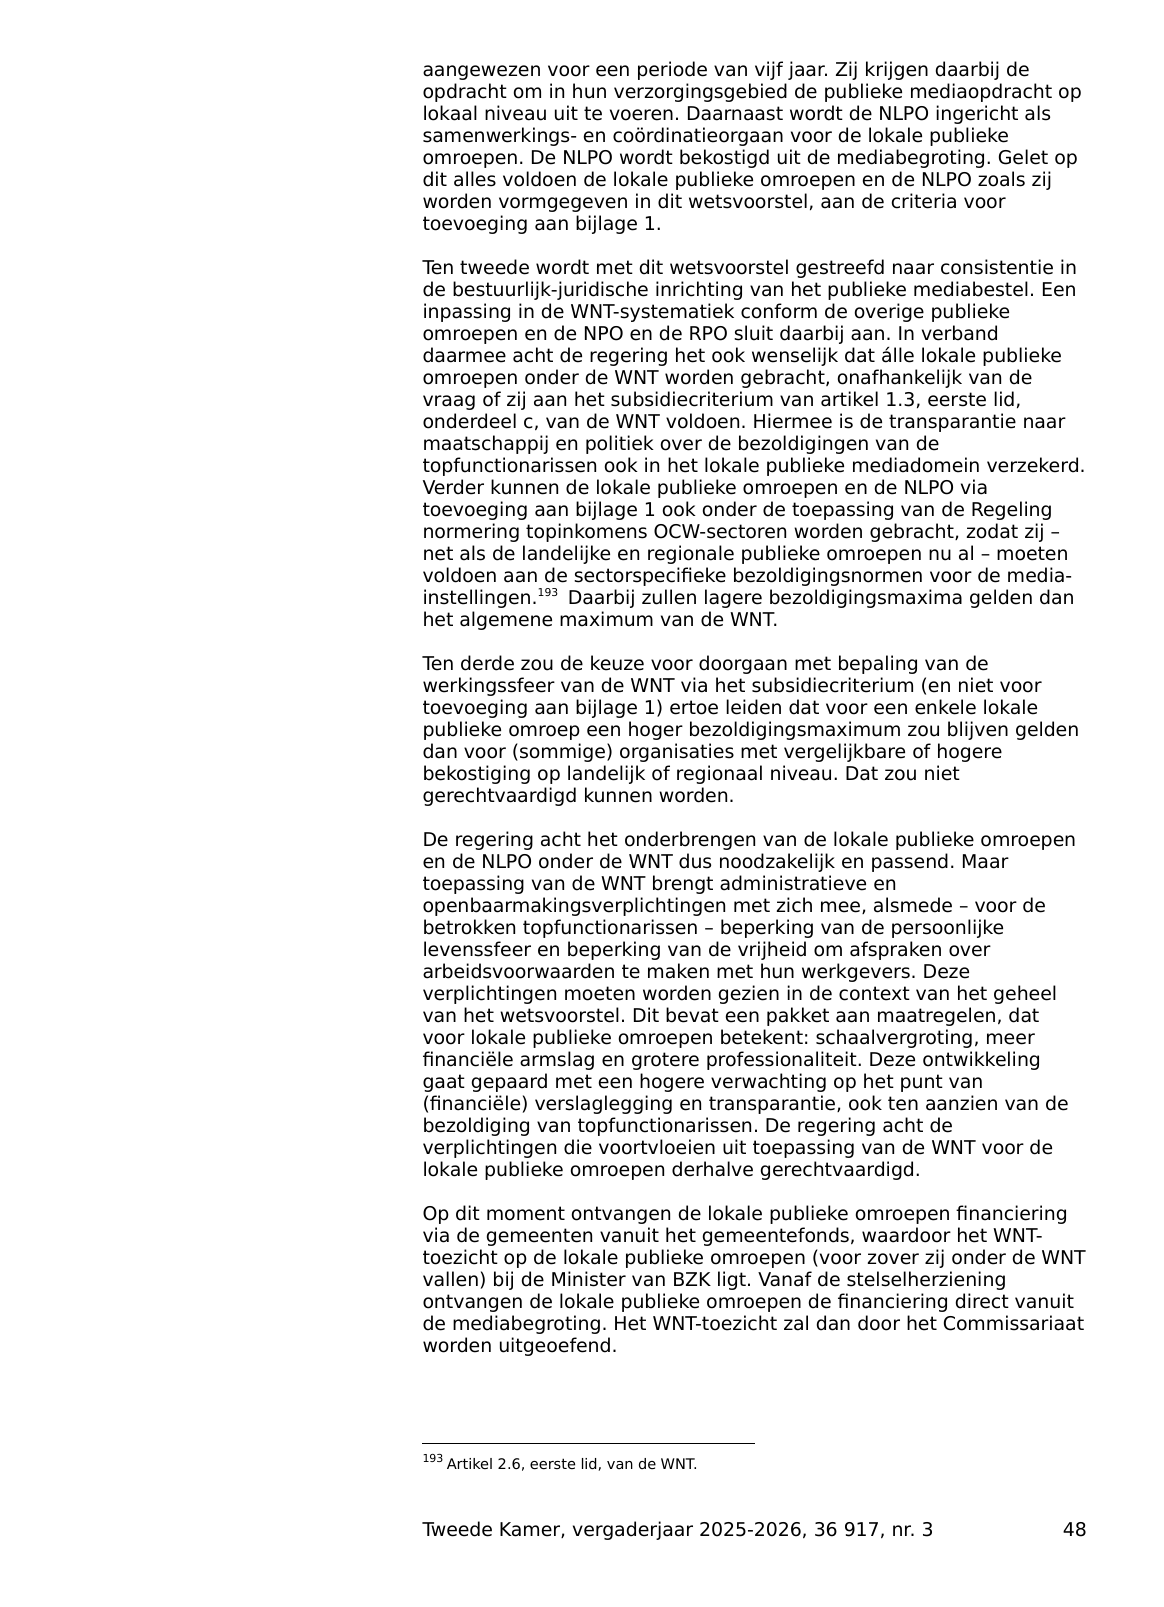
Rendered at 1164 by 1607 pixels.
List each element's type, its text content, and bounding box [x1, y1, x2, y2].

text aangewezen voor een periode van vijf jaar. Zij krijgen daarbij de opdracht om in hun verzorgingsgebied de publieke mediaopdracht op lokaal niveau uit te voeren. Daarnaast wordt de NLPO ingericht als samenwerkings- en coördinatieorgaan voor de lokale publieke omroepen. De NLPO wordt bekostigd uit de mediabegroting. Gelet op dit alles voldoen de lokale publieke omroepen en de NLPO zoals zij worden vormgegeven in dit wetsvoorstel, aan de criteria voor toevoeging aan bijlage 1. [422, 59, 1087, 235]
text De regering acht het onderbrengen van de lokale publieke omroepen en de NLPO onder de WNT dus noodzakelijk en passend. Maar toepassing van de WNT brengt administratieve en openbaarmakingsverplichtingen met zich mee, alsmede – voor de betrokken topfunctionarissen – beperking van de persoonlijke levenssfeer en beperking van de vrijheid om afspraken over arbeidsvoorwaarden te maken met hun werkgevers. Deze verplichtingen moeten worden gezien in de context van het geheel van het wetsvoorstel. Dit bevat een pakket aan maatregelen, dat voor lokale publieke omroepen betekent: schaalvergroting, meer financiële armslag en grotere professionaliteit. Deze ontwikkeling gaat gepaard met een hogere verwachting op het punt van (financiële) verslaglegging en transparantie, ook ten aanzien van de bezoldiging van topfunctionarissen. De regering acht de verplichtingen die voortvloeien uit toepassing van de WNT voor de lokale publieke omroepen derhalve gerechtvaardigd. [422, 829, 1087, 1181]
text Ten tweede wordt met dit wetsvoorstel gestreefd naar consistentie in de bestuurlijk-juridische inrichting van het publieke mediabestel. Een inpassing in de WNT-systematiek conform de overige publieke omroepen en de NPO en de RPO sluit daarbij aan. In verband daarmee acht de regering het ook wenselijk dat álle lokale publieke omroepen onder de WNT worden gebracht, onafhankelijk van de vraag of zij aan het subsidiecriterium van artikel 1.3, eerste lid, onderdeel c, van de WNT voldoen. Hiermee is de transparantie naar maatschappij en politiek over de bezoldigingen van de topfunctionarissen ook in het lokale publieke mediadomein verzekerd. Verder kunnen de lokale publieke omroepen en de NLPO via toevoeging aan bijlage 1 ook onder de toepassing van de Regeling normering topinkomens OCW-sectoren worden gebracht, zodat zij – net als de landelijke en regionale publieke omroepen nu al – moeten voldoen aan de sectorspecifieke bezoldigingsnormen voor de media-instellingen. Daarbij zullen lagere bezoldigingsmaxima gelden dan het algemene maximum van de WNT. [422, 257, 1087, 631]
text Op dit moment ontvangen de lokale publieke omroepen financiering via de gemeenten vanuit het gemeentefonds, waardoor het WNT-toezicht op de lokale publieke omroepen (voor zover zij onder de WNT vallen) bij de Minister van BZK ligt. Vanaf de stelselherziening ontvangen de lokale publieke omroepen de financiering direct vanuit de mediabegroting. Het WNT-toezicht zal dan door het Commissariaat worden uitgeoefend. [422, 1203, 1087, 1357]
text Ten derde zou de keuze voor doorgaan met bepaling van de werkingssfeer van de WNT via het subsidiecriterium (en niet voor toevoeging aan bijlage 1) ertoe leiden dat voor een enkele lokale publieke omroep een hoger bezoldigingsmaximum zou blijven gelden dan voor (sommige) organisaties met vergelijkbare of hogere bekostiging op landelijk of regionaal niveau. Dat zou niet gerechtvaardigd kunnen worden. [422, 653, 1087, 807]
text Artikel 2.6, eerste lid, van de WNT. [422, 1452, 1087, 1474]
